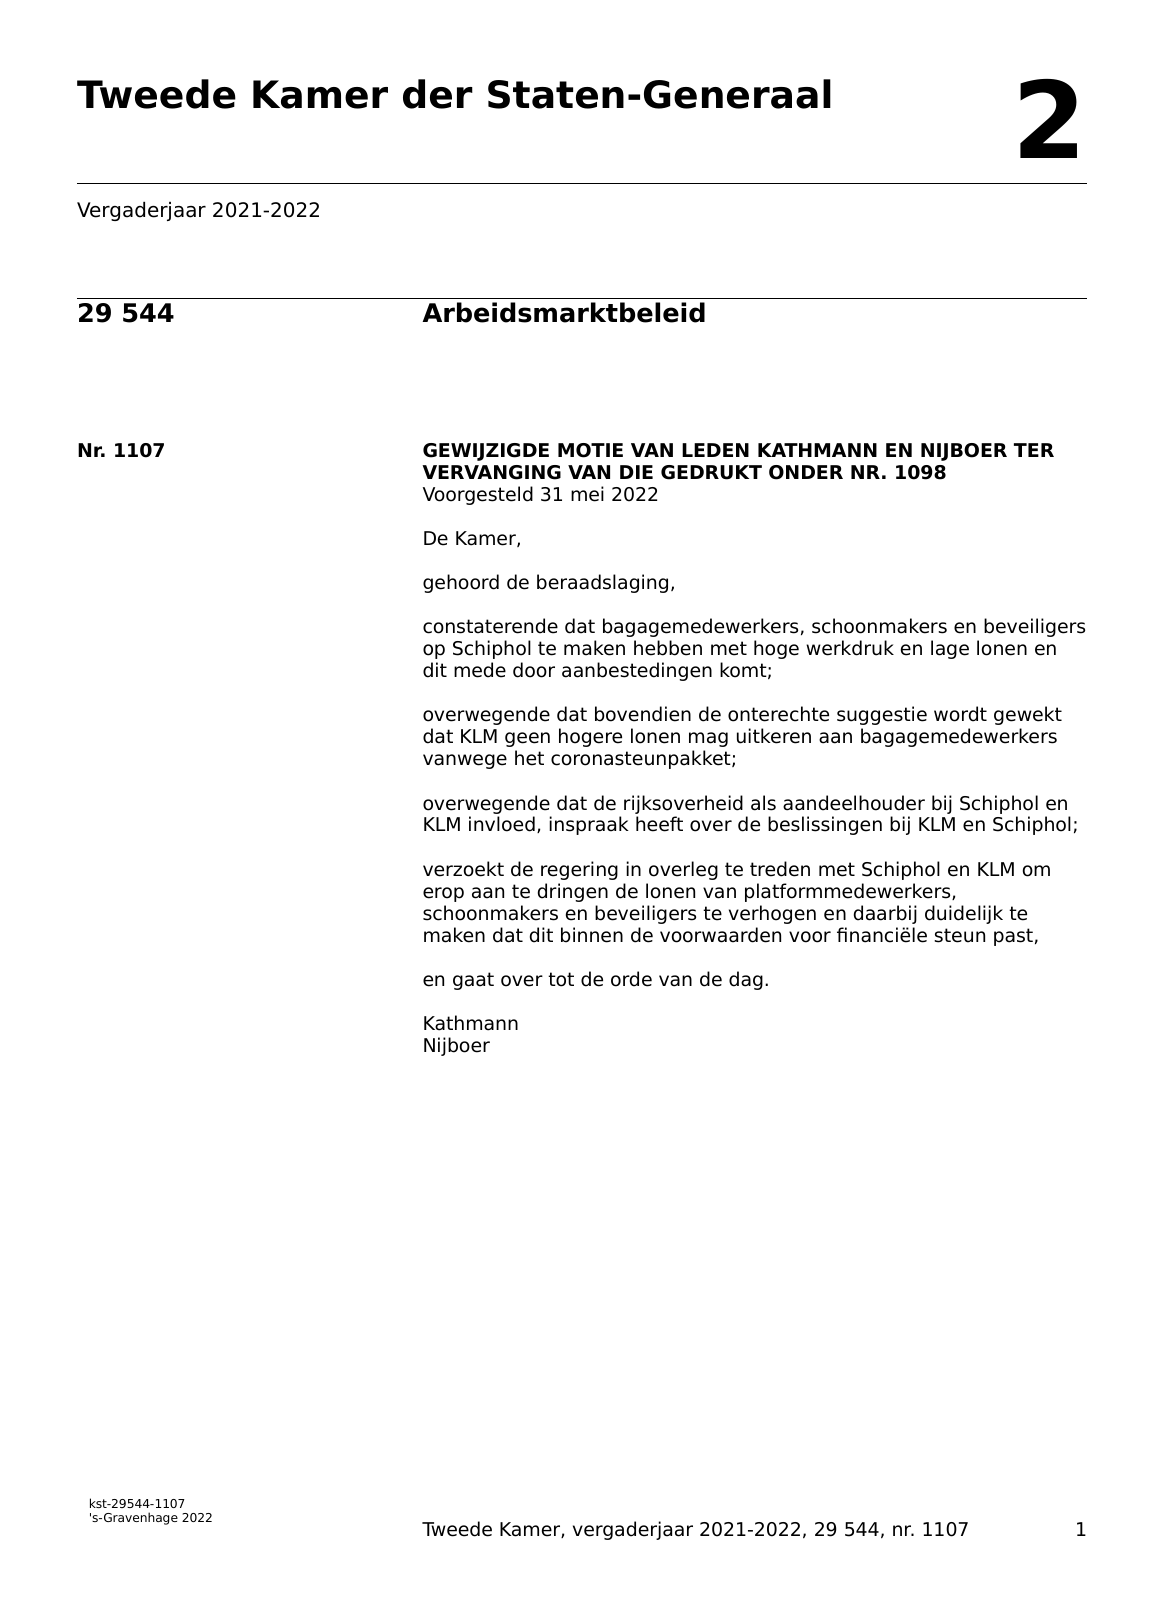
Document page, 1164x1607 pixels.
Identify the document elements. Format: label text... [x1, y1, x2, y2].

text De Kamer, [422, 528, 1087, 550]
subtitle 29 544 Arbeidsmarktbeleid [77, 299, 1087, 329]
text verzoekt de regering in overleg te treden met Schiphol en KLM om erop aan te dringen de lonen van platformmedewerkers, schoonmakers en beveiligers te verhogen en daarbij duidelijk te maken dat dit binnen de voorwaarden voor financiële steun past, [422, 858, 1087, 946]
table_header Tweede Kamer der Staten-Generaal [77, 59, 886, 183]
text overwegende dat de rijksoverheid als aandeelhouder bij Schiphol en KLM invloed, inspraak heeft over de beslissingen bij KLM en Schiphol; [422, 792, 1087, 836]
subtitle Nr. 1107 GEWIJZIGDE MOTIE VAN LEDEN KATHMANN EN NIJBOER TER VERVANGING VAN DIE GEDRUKT ONDER NR. 1098 [77, 440, 1087, 484]
text en gaat over tot de orde van de dag. [422, 969, 1087, 991]
table_cell Vergaderjaar 2021-2022 [77, 184, 1087, 298]
text constaterende dat bagagemedewerkers, schoonmakers en beveiligers op Schiphol te maken hebben met hoge werkdruk en lage lonen en dit mede door aanbestedingen komt; [422, 616, 1087, 682]
text 's-Gravenhage 2022 [88, 1511, 323, 1525]
text gehoord de beraadslaging, [422, 572, 1087, 594]
text Voorgesteld 31 mei 2022 [422, 484, 1087, 506]
text Nijboer [422, 1035, 1087, 1057]
text overwegende dat bovendien de onterechte suggestie wordt gewekt dat KLM geen hogere lonen mag uitkeren aan bagagemedewerkers vanwege het coronasteunpakket; [422, 704, 1087, 770]
text Kathmann [422, 1013, 1087, 1035]
text kst-29544-1107 [88, 1497, 323, 1511]
table_header 2 [886, 59, 1087, 183]
